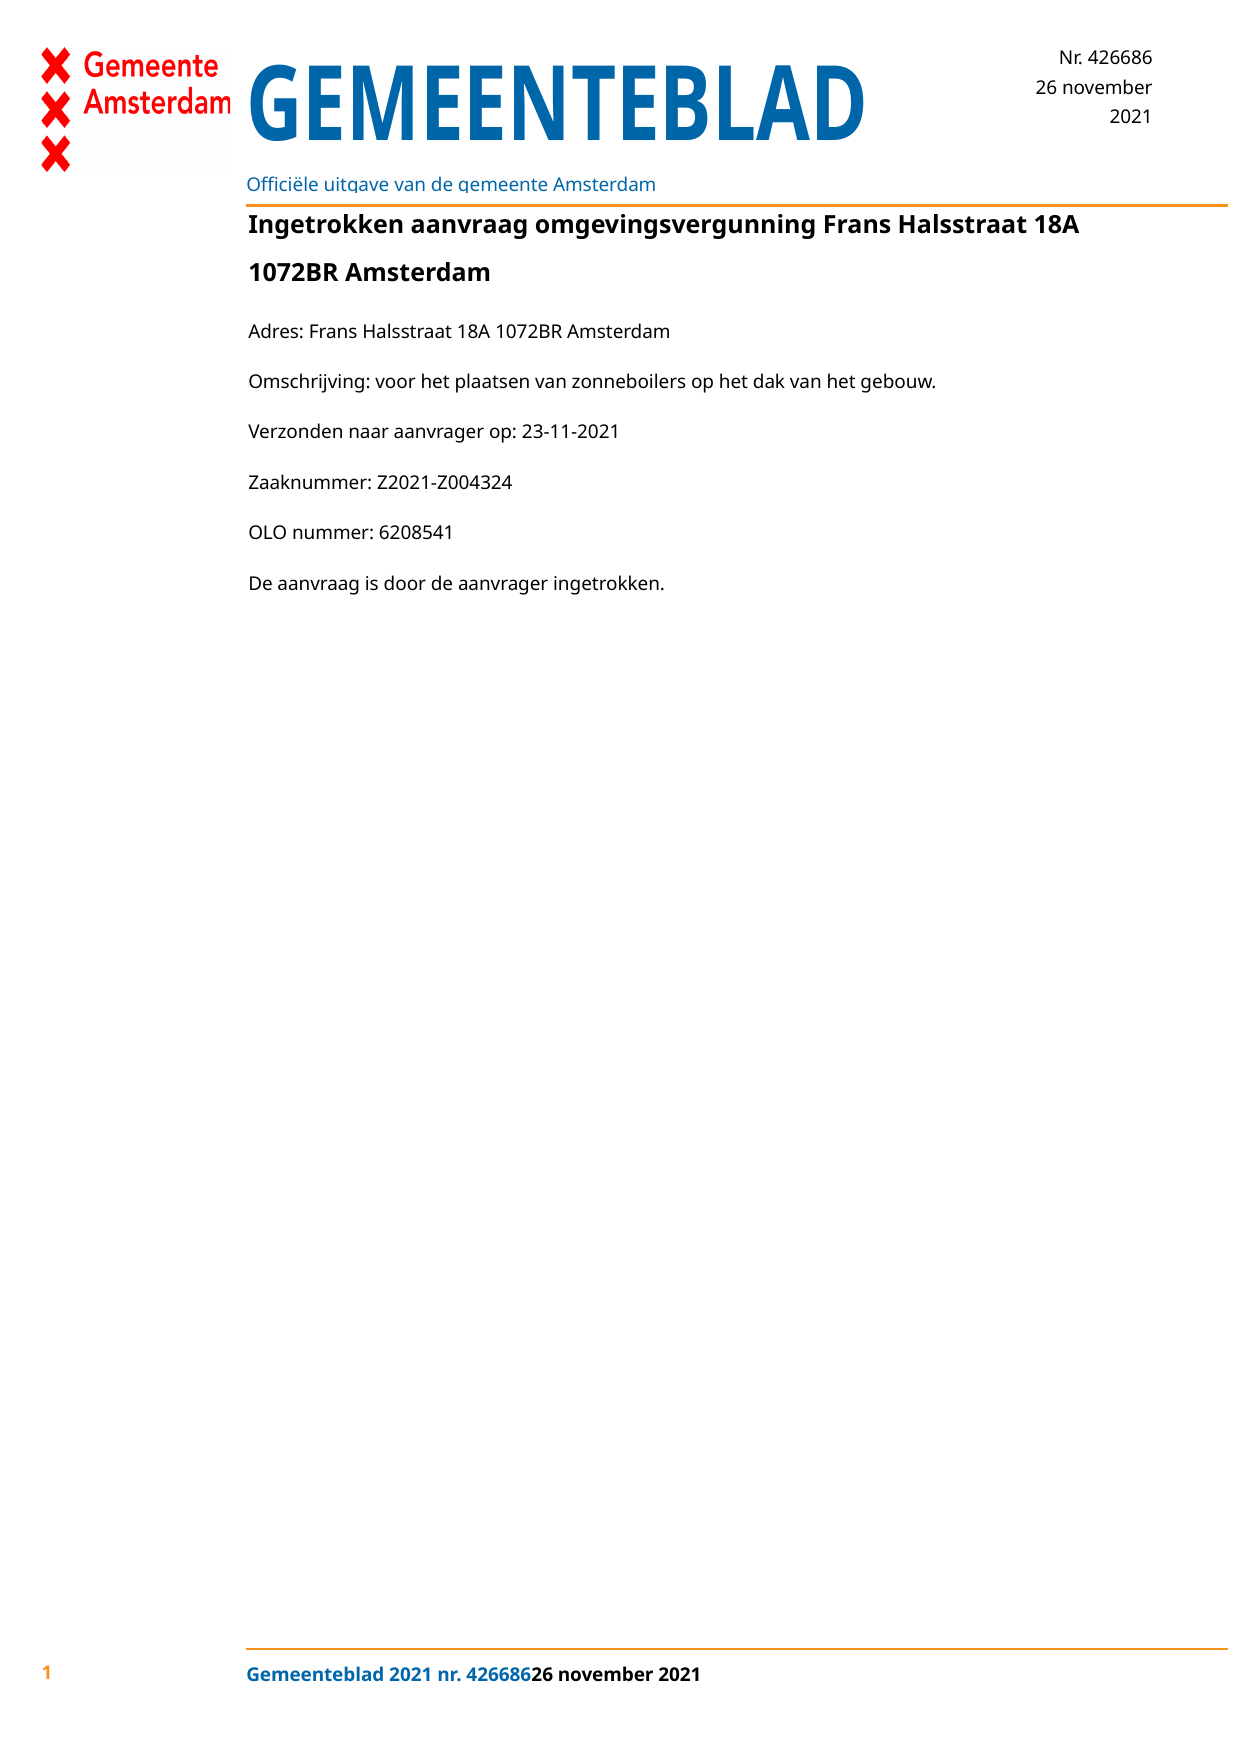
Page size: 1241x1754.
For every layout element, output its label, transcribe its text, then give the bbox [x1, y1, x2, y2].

picture [41, 47, 231, 172]
text Adres: Frans Halsstraat 18A 1072BR Amsterdam [248, 318, 1152, 344]
text De aanvraag is door de aanvrager ingetrokken. [248, 570, 1152, 596]
text OLO nummer: 6208541 [248, 519, 1152, 545]
text Verzonden naar aanvrager op: 23-11-2021 [248, 419, 1152, 444]
text Ingetrokken aanvraag omgevingsvergunning Frans Halsstraat 18A 1072BR Amsterdam [248, 207, 1152, 288]
text Omschrijving: voor het plaatsen van zonneboilers op het dak van het gebouw. [248, 368, 1152, 394]
text Zaaknummer: Z2021-Z004324 [248, 469, 1152, 495]
